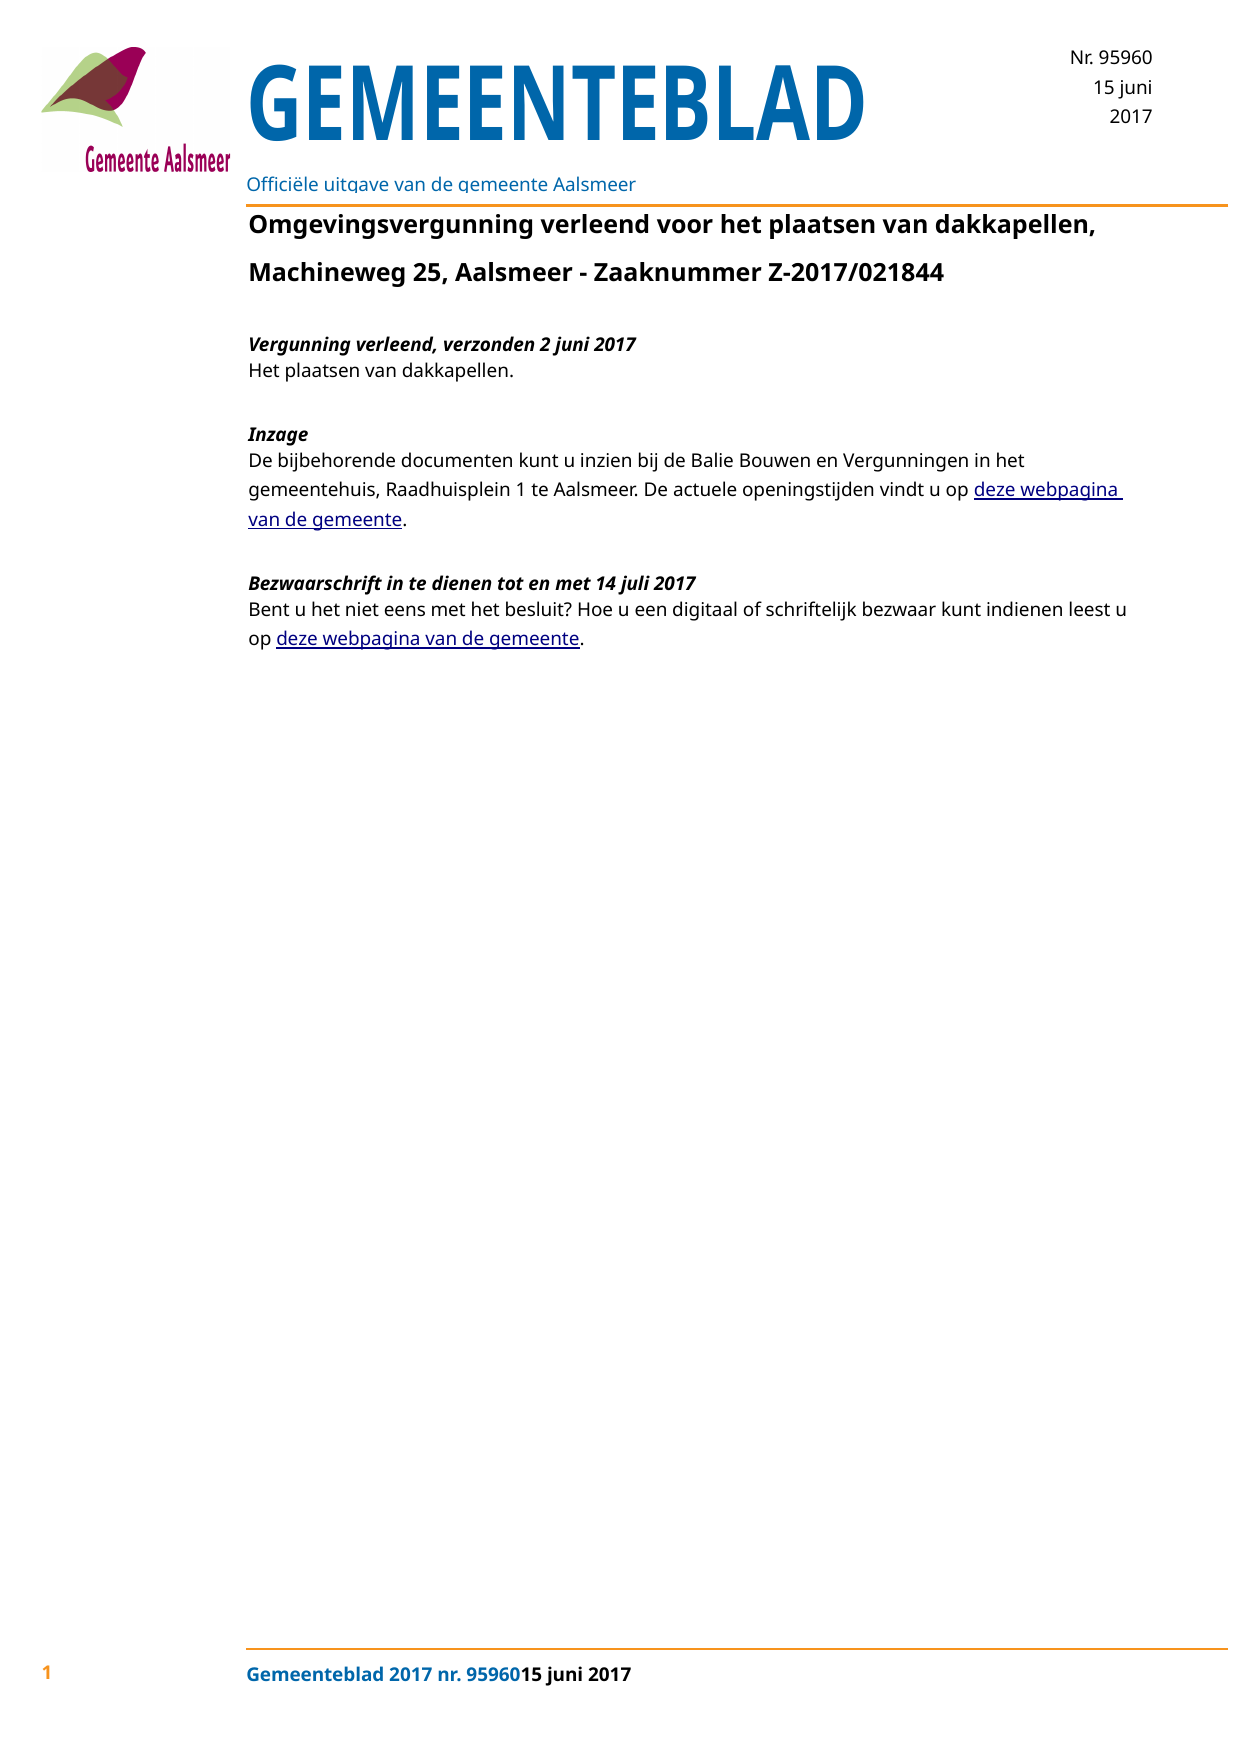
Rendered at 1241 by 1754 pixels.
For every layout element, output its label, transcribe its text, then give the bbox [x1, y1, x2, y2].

text De bijbehorende documenten kunt u inzien bij de Balie Bouwen en Vergunningen in het gemeentehuis, Raadhuisplein 1 te Aalsmeer. De actuele openingstijden vindt u op deze webpagina van de gemeente. [248, 447, 1152, 532]
text Omgevingsvergunning verleend voor het plaatsen van dakkapellen, Machineweg 25, Aalsmeer - Zaaknummer Z-2017/021844 [248, 207, 1152, 288]
picture [41, 47, 231, 172]
text Inzage [248, 421, 1152, 447]
text Bent u het niet eens met het besluit? Hoe u een digitaal of schriftelijk bezwaar kunt indienen leest u op deze webpagina van de gemeente. [248, 596, 1152, 651]
text Het plaatsen van dakkapellen. [248, 357, 1152, 383]
text Bezwaarschrift in te dienen tot en met 14 juli 2017 [248, 570, 1152, 596]
text Vergunning verleend, verzonden 2 juni 2017 [248, 331, 1152, 357]
